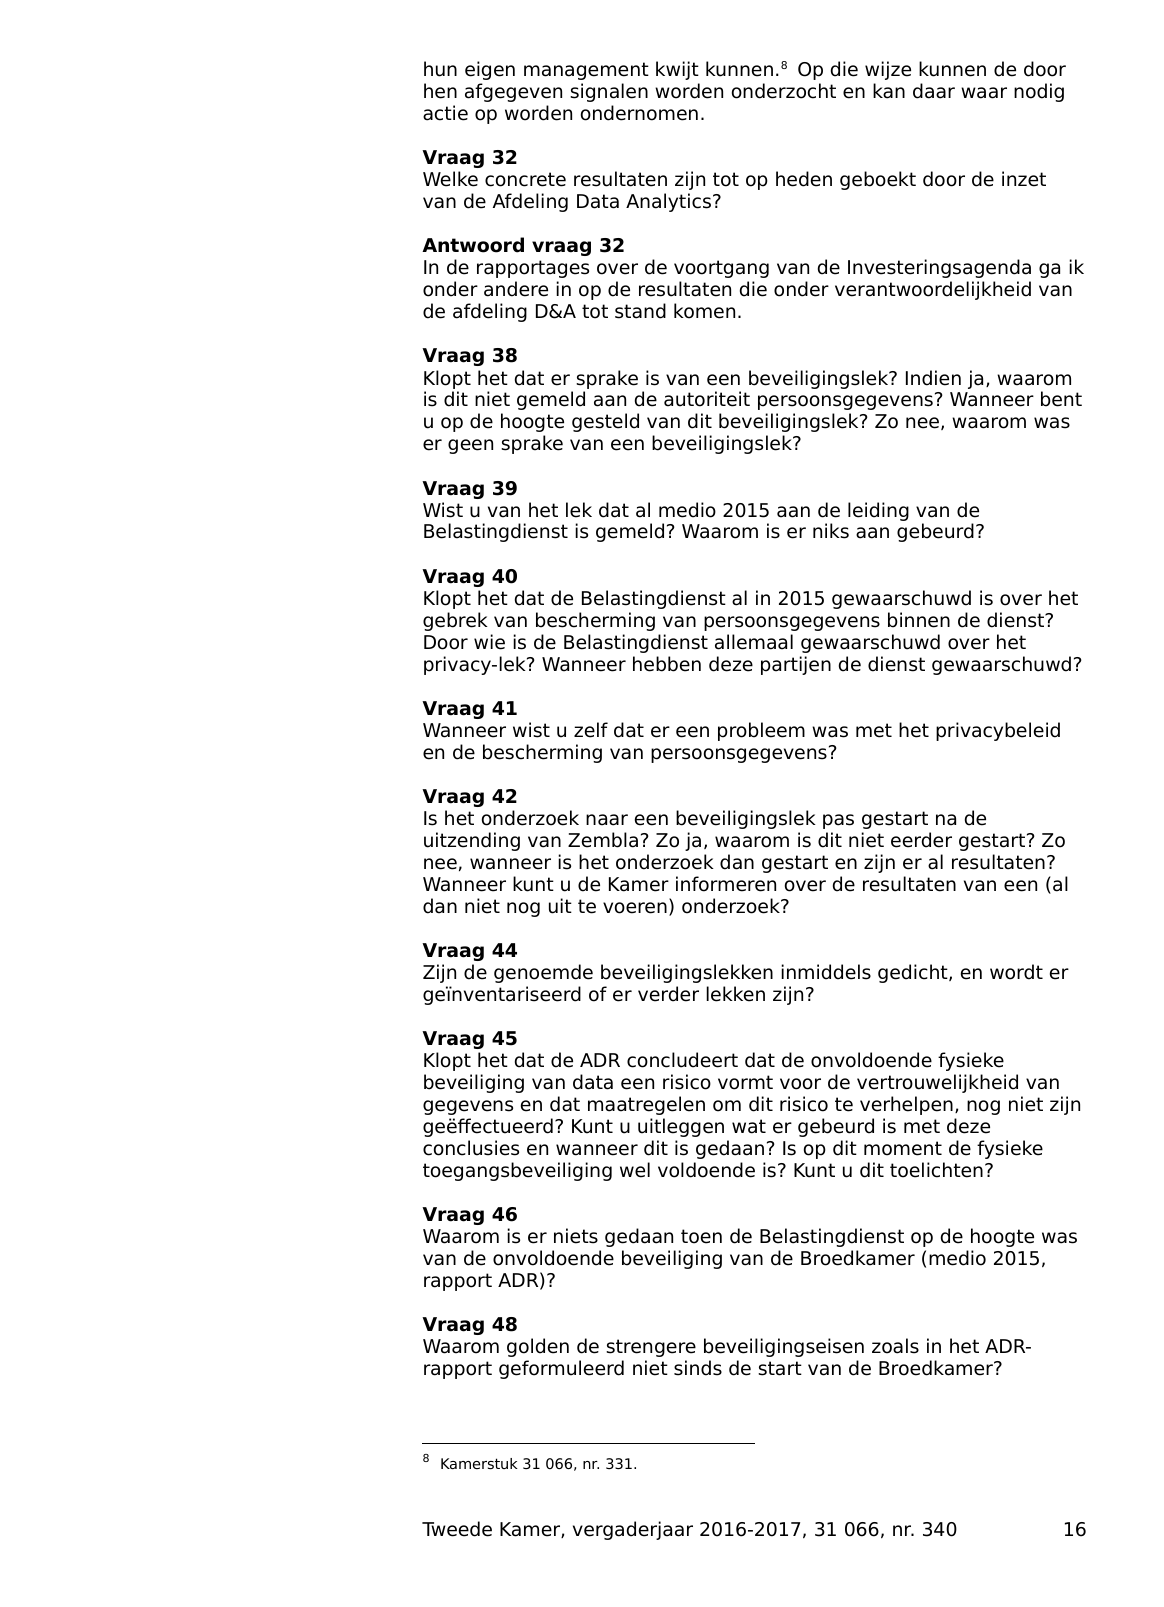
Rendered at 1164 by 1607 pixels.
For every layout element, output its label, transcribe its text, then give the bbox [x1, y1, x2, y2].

text Kamerstuk 31 066, nr. 331. [422, 1452, 1087, 1474]
text Vraag 38 [422, 345, 1087, 367]
text Welke concrete resultaten zijn tot op heden geboekt door de inzet van de Afdeling Data Analytics? [422, 169, 1087, 213]
text Waarom is er niets gedaan toen de Belastingdienst op de hoogte was van de onvoldoende beveiliging van de Broedkamer (medio 2015, rapport ADR)? [422, 1226, 1087, 1292]
text Vraag 41 [422, 698, 1087, 720]
text Wanneer wist u zelf dat er een probleem was met het privacybeleid en de bescherming van persoonsgegevens? [422, 720, 1087, 764]
text Klopt het dat er sprake is van een beveiligingslek? Indien ja, waarom is dit niet gemeld aan de autoriteit persoonsgegevens? Wanneer bent u op de hoogte gesteld van dit beveiligingslek? Zo nee, waarom was er geen sprake van een beveiligingslek? [422, 367, 1087, 455]
text Klopt het dat de ADR concludeert dat de onvoldoende fysieke beveiliging van data een risico vormt voor de vertrouwelijkheid van gegevens en dat maatregelen om dit risico te verhelpen, nog niet zijn geëffectueerd? Kunt u uitleggen wat er gebeurd is met deze conclusies en wanneer dit is gedaan? Is op dit moment de fysieke toegangsbeveiliging wel voldoende is? Kunt u dit toelichten? [422, 1050, 1087, 1182]
text Waarom golden de strengere beveiligingseisen zoals in het ADR-rapport geformuleerd niet sinds de start van de Broedkamer? [422, 1336, 1087, 1380]
text Vraag 42 [422, 786, 1087, 808]
text Zijn de genoemde beveiligingslekken inmiddels gedicht, en wordt er geïnventariseerd of er verder lekken zijn? [422, 962, 1087, 1006]
text hun eigen management kwijt kunnen. Op die wijze kunnen de door hen afgegeven signalen worden onderzocht en kan daar waar nodig actie op worden ondernomen. [422, 59, 1087, 125]
text Vraag 44 [422, 940, 1087, 962]
text Vraag 45 [422, 1028, 1087, 1050]
text Vraag 48 [422, 1314, 1087, 1336]
text Vraag 39 [422, 477, 1087, 499]
text Vraag 40 [422, 566, 1087, 588]
text In de rapportages over de voortgang van de Investeringsagenda ga ik onder andere in op de resultaten die onder verantwoordelijkheid van de afdeling D&A tot stand komen. [422, 257, 1087, 323]
text Wist u van het lek dat al medio 2015 aan de leiding van de Belastingdienst is gemeld? Waarom is er niks aan gebeurd? [422, 499, 1087, 543]
text Klopt het dat de Belastingdienst al in 2015 gewaarschuwd is over het gebrek van bescherming van persoonsgegevens binnen de dienst? Door wie is de Belastingdienst allemaal gewaarschuwd over het privacy-lek? Wanneer hebben deze partijen de dienst gewaarschuwd? [422, 588, 1087, 676]
text Antwoord vraag 32 [422, 235, 1087, 257]
text Vraag 46 [422, 1204, 1087, 1226]
text Vraag 32 [422, 147, 1087, 169]
text Is het onderzoek naar een beveiligingslek pas gestart na de uitzending van Zembla? Zo ja, waarom is dit niet eerder gestart? Zo nee, wanneer is het onderzoek dan gestart en zijn er al resultaten? Wanneer kunt u de Kamer informeren over de resultaten van een (al dan niet nog uit te voeren) onderzoek? [422, 808, 1087, 918]
